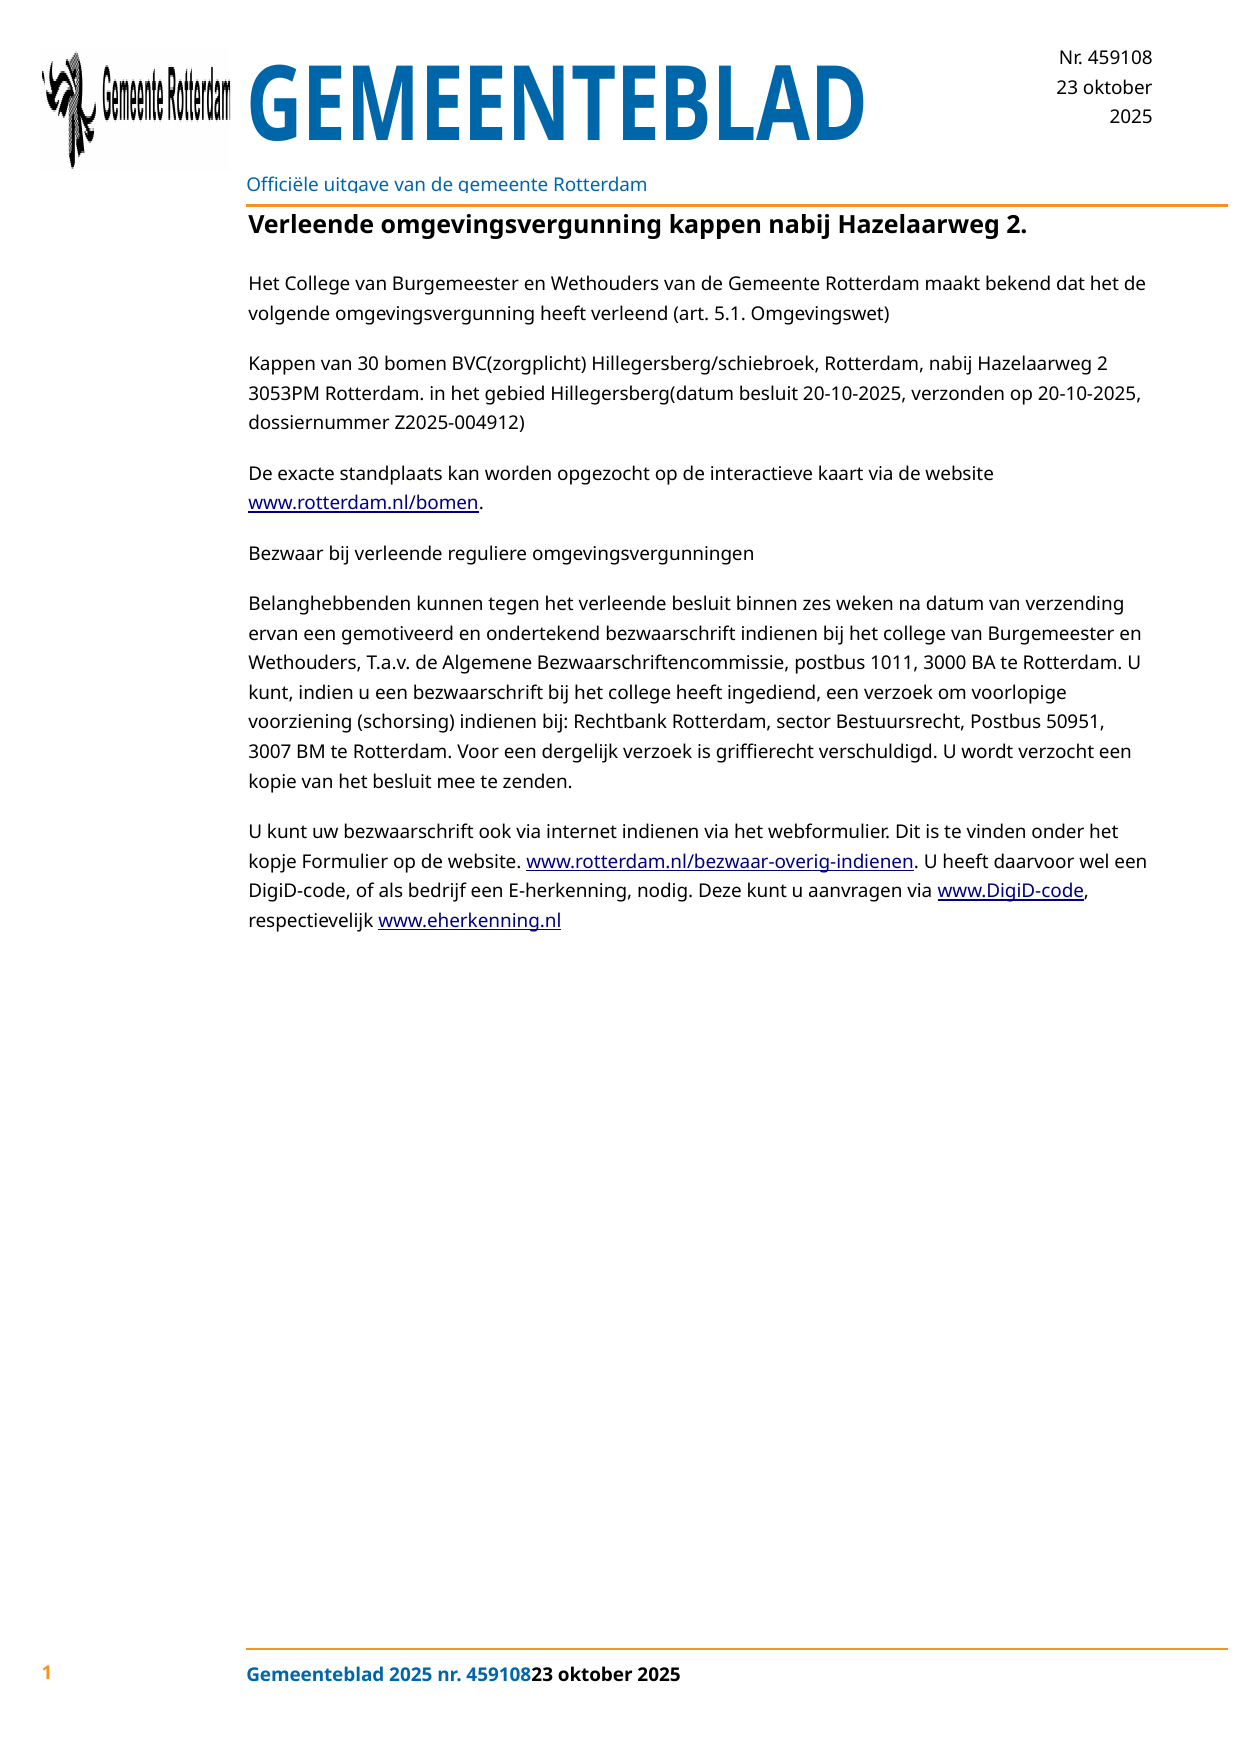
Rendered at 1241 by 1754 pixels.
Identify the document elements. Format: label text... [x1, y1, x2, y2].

text De exacte standplaats kan worden opgezocht op de interactieve kaart via de website www.rotterdam.nl/bomen. [248, 460, 1152, 515]
text Het College van Burgemeester en Wethouders van de Gemeente Rotterdam maakt bekend dat het de volgende omgevingsvergunning heeft verleend (art. 5.1. Omgevingswet) [248, 270, 1152, 326]
text Belanghebbenden kunnen tegen het verleende besluit binnen zes weken na datum van verzending ervan een gemotiveerd en ondertekend bezwaarschrift indienen bij het college van Burgemeester en Wethouders, T.a.v. de Algemene Bezwaarschriftencommissie, postbus 1011, 3000 BA te Rotterdam. U kunt, indien u een bezwaarschrift bij het college heeft ingediend, een verzoek om voorlopige voorziening (schorsing) indienen bij: Rechtbank Rotterdam, sector Bestuursrecht, Postbus 50951, 3007 BM te Rotterdam. Voor een dergelijk verzoek is griffierecht verschuldigd. U wordt verzocht een kopie van het besluit mee te zenden. [248, 590, 1152, 793]
text U kunt uw bezwaarschrift ook via internet indienen via het webformulier. Dit is te vinden onder het kopje Formulier op de website. www.rotterdam.nl/bezwaar-overig-indienen. U heeft daarvoor wel een DigiD-code, of als bedrijf een E-herkenning, nodig. Deze kunt u aanvragen via www.DigiD-code, respectievelijk www.eherkenning.nl [248, 818, 1152, 933]
text Bezwaar bij verleende reguliere omgevingsvergunningen [248, 540, 1152, 566]
text Kappen van 30 bomen BVC(zorgplicht) Hillegersberg/schiebroek, Rotterdam, nabij Hazelaarweg 2 3053PM Rotterdam. in het gebied Hillegersberg(datum besluit 20-10-2025, verzonden op 20-10-2025, dossiernummer Z2025-004912) [248, 350, 1152, 435]
text Verleende omgevingsvergunning kappen nabij Hazelaarweg 2. [248, 207, 1152, 241]
picture [41, 47, 231, 172]
